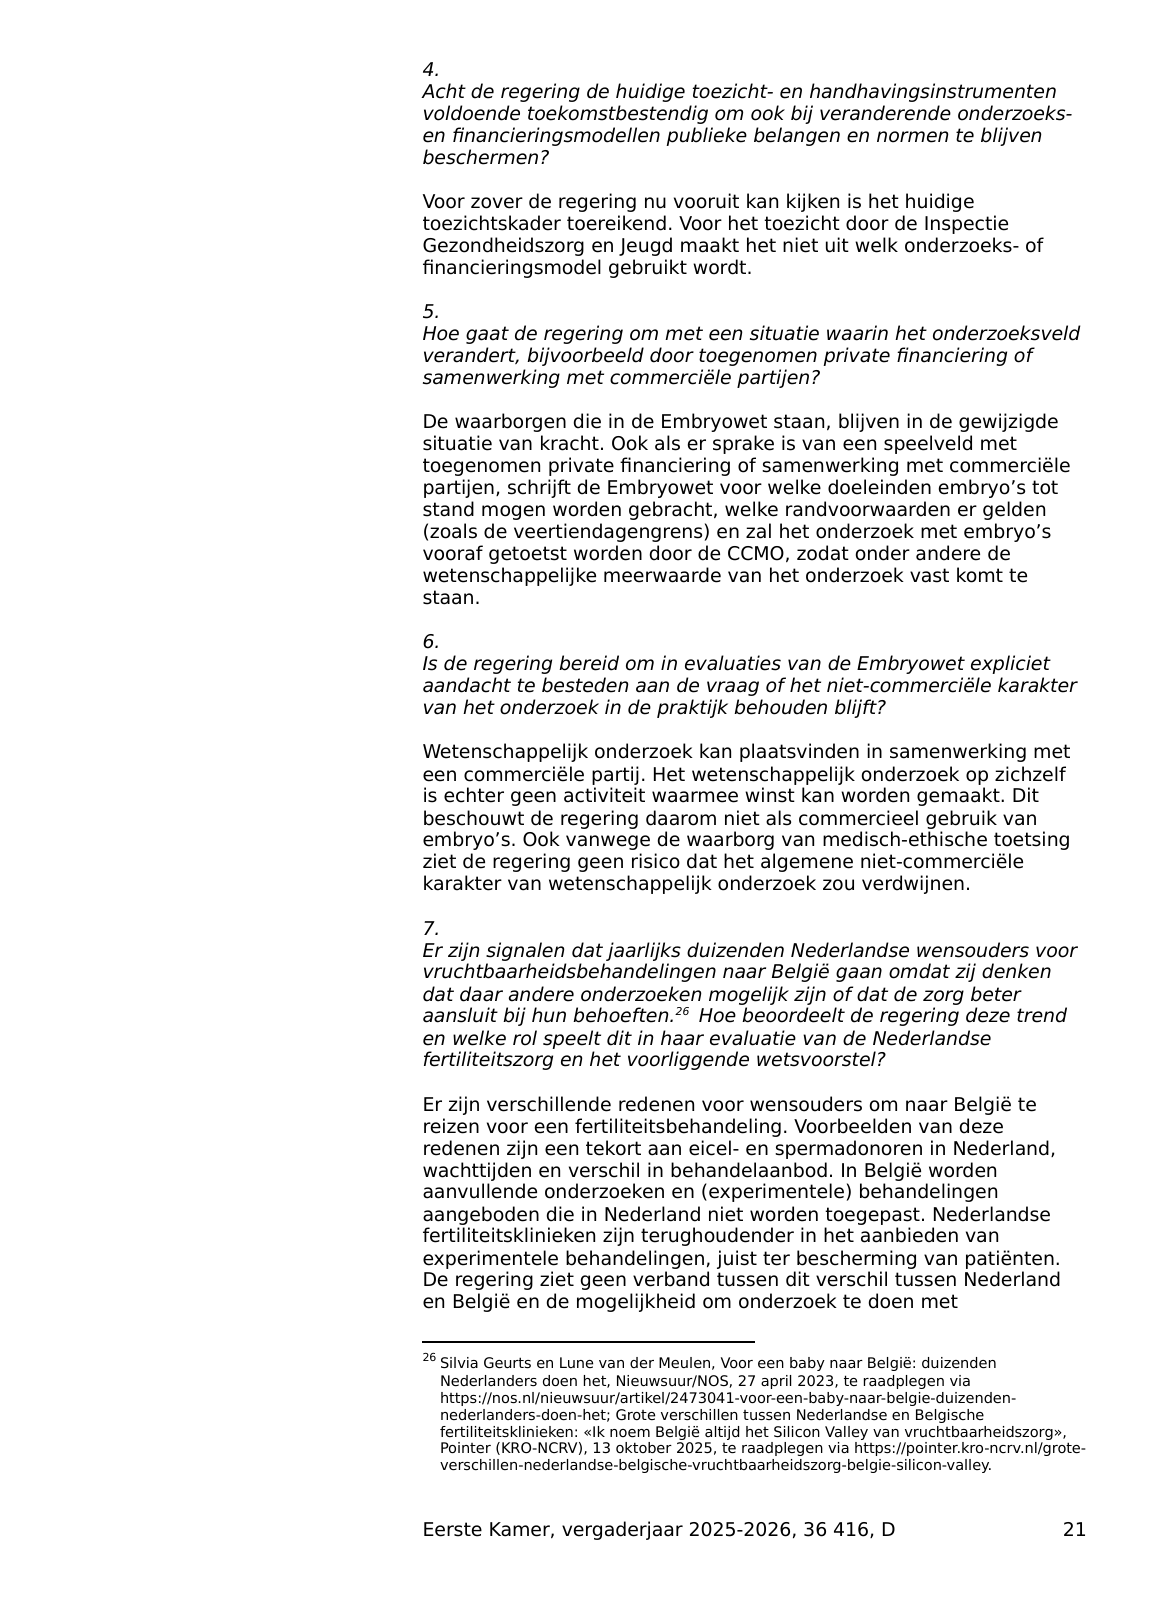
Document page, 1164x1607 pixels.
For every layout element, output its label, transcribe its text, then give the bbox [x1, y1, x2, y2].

text 4. [422, 59, 1087, 81]
text Voor zover de regering nu vooruit kan kijken is het huidige toezichtskader toereikend. Voor het toezicht door de Inspectie Gezondheidszorg en Jeugd maakt het niet uit welk onderzoeks- of financieringsmodel gebruikt wordt. [422, 191, 1087, 279]
text 6. [422, 631, 1087, 653]
text 7. [422, 917, 1087, 939]
text Wetenschappelijk onderzoek kan plaatsvinden in samenwerking met een commerciële partij. Het wetenschappelijk onderzoek op zichzelf is echter geen activiteit waarmee winst kan worden gemaakt. Dit beschouwt de regering daarom niet als commercieel gebruik van embryo’s. Ook vanwege de waarborg van medisch-ethische toetsing ziet de regering geen risico dat het algemene niet-commerciële karakter van wetenschappelijk onderzoek zou verdwijnen. [422, 741, 1087, 895]
text De waarborgen die in de Embryowet staan, blijven in de gewijzigde situatie van kracht. Ook als er sprake is van een speelveld met toegenomen private financiering of samenwerking met commerciële partijen, schrijft de Embryowet voor welke doeleinden embryo’s tot stand mogen worden gebracht, welke randvoorwaarden er gelden (zoals de veertiendagengrens) en zal het onderzoek met embryo’s vooraf getoetst worden door de CCMO, zodat onder andere de wetenschappelijke meerwaarde van het onderzoek vast komt te staan. [422, 411, 1087, 609]
text 5. [422, 301, 1087, 323]
text Is de regering bereid om in evaluaties van de Embryowet expliciet aandacht te besteden aan de vraag of het niet-commerciële karakter van het onderzoek in de praktijk behouden blijft? [422, 653, 1087, 719]
text Acht de regering de huidige toezicht- en handhavingsinstrumenten voldoende toekomstbestendig om ook bij veranderende onderzoeks- en financieringsmodellen publieke belangen en normen te blijven beschermen? [422, 81, 1087, 169]
text Er zijn signalen dat jaarlijks duizenden Nederlandse wensouders voor vruchtbaarheidsbehandelingen naar België gaan omdat zij denken dat daar andere onderzoeken mogelijk zijn of dat de zorg beter aansluit bij hun behoeften. Hoe beoordeelt de regering deze trend en welke rol speelt dit in haar evaluatie van de Nederlandse fertiliteitszorg en het voorliggende wetsvoorstel? [422, 939, 1087, 1071]
text Er zijn verschillende redenen voor wensouders om naar België te reizen voor een fertiliteitsbehandeling. Voorbeelden van deze redenen zijn een tekort aan eicel- en spermadonoren in Nederland, wachttijden en verschil in behandelaanbod. In België worden aanvullende onderzoeken en (experimentele) behandelingen aangeboden die in Nederland niet worden toegepast. Nederlandse fertiliteitsklinieken zijn terughoudender in het aanbieden van experimentele behandelingen, juist ter bescherming van patiënten. De regering ziet geen verband tussen dit verschil tussen Nederland en België en de mogelijkheid om onderzoek te doen met [422, 1093, 1087, 1313]
text Silvia Geurts en Lune van der Meulen, Voor een baby naar België: duizenden Nederlanders doen het, Nieuwsuur/NOS, 27 april 2023, te raadplegen via https://nos.nl/nieuwsuur/artikel/2473041-voor-een-baby-naar-belgie-duizenden-nederlanders-doen-het; Grote verschillen tussen Nederlandse en Belgische fertiliteitsklinieken: «Ik noem België altijd het Silicon Valley van vruchtbaarheidszorg», Pointer (KRO-NCRV), 13 oktober 2025, te raadplegen via https://pointer.kro-ncrv.nl/grote-verschillen-nederlandse-belgische-vruchtbaarheidszorg-belgie-silicon-valley. [422, 1351, 1087, 1474]
text Hoe gaat de regering om met een situatie waarin het onderzoeksveld verandert, bijvoorbeeld door toegenomen private financiering of samenwerking met commerciële partijen? [422, 323, 1087, 389]
